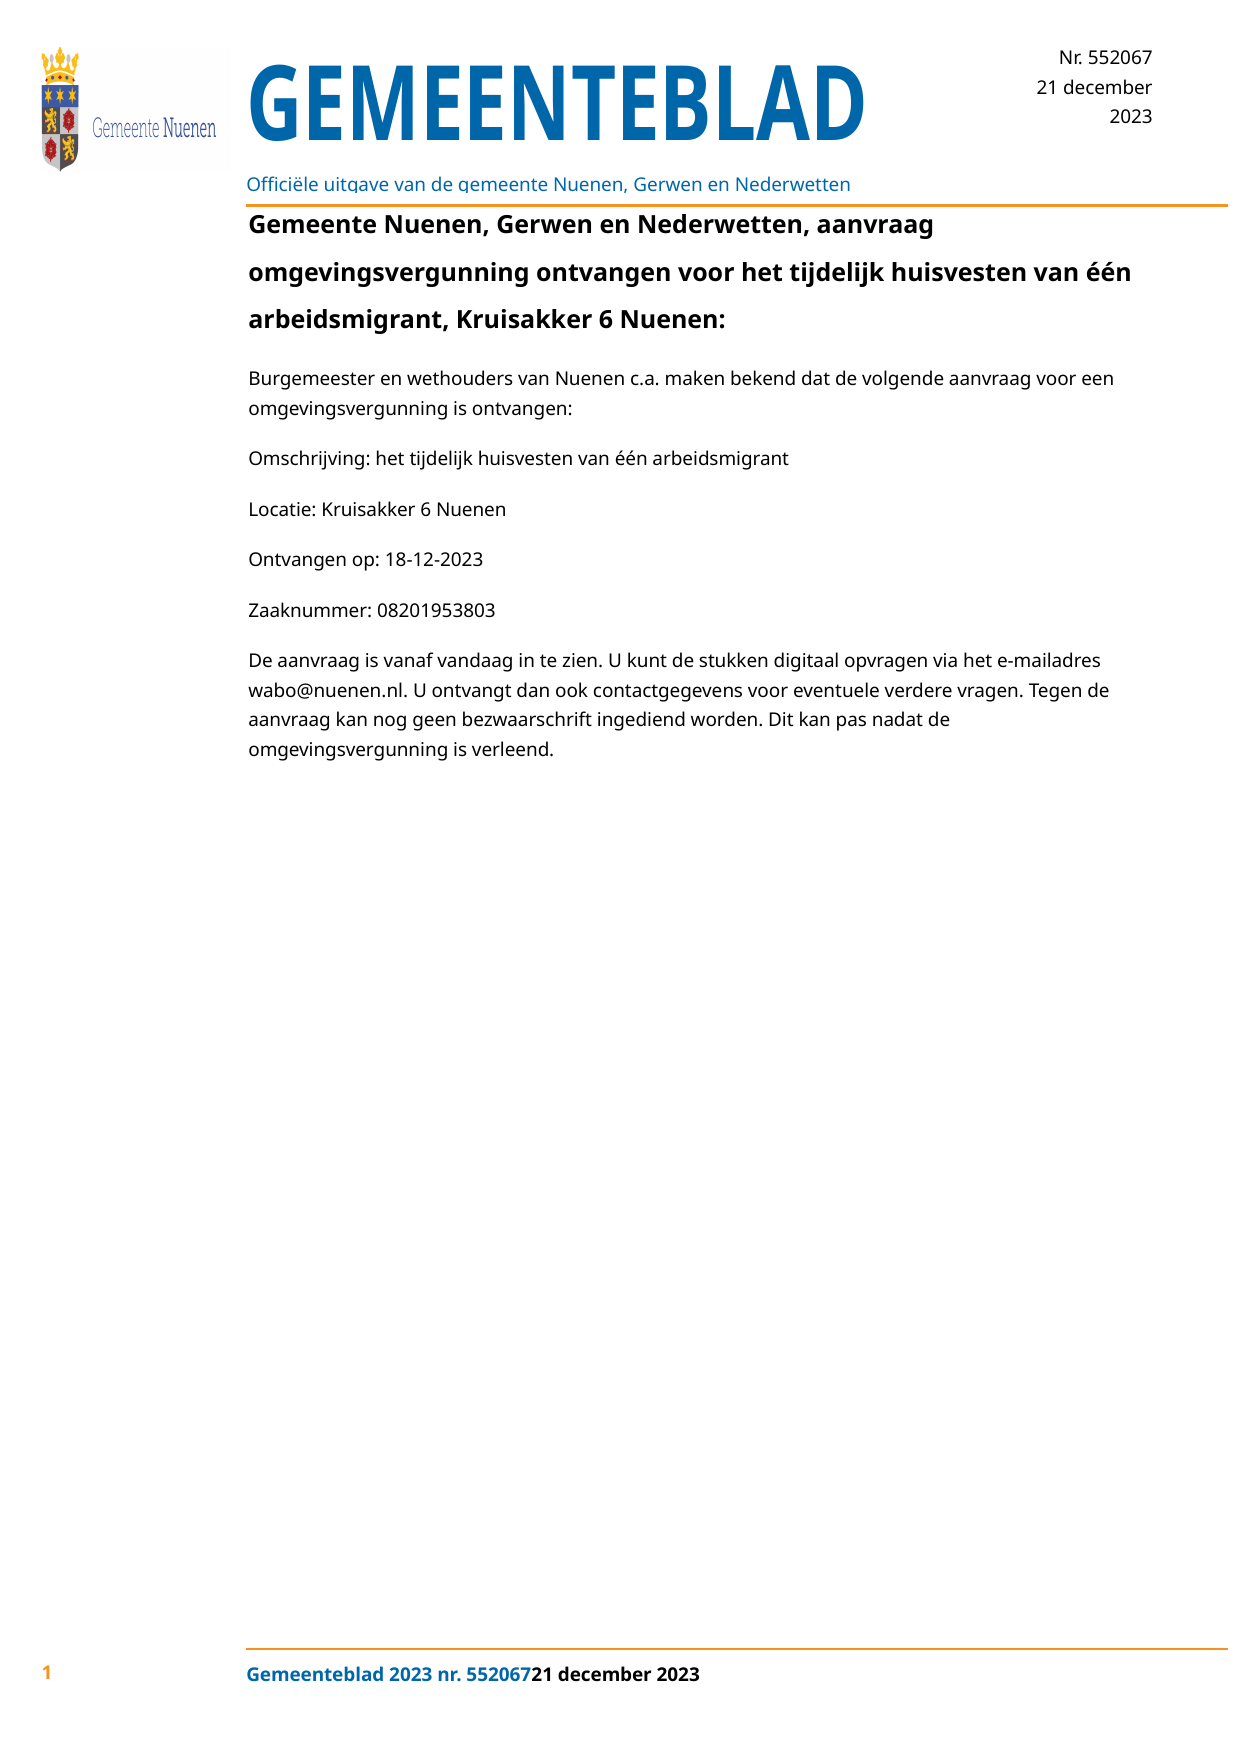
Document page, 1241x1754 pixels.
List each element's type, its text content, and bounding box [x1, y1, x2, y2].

text Gemeente Nuenen, Gerwen en Nederwetten, aanvraag omgevingsvergunning ontvangen voor het tijdelijk huisvesten van één arbeidsmigrant, Kruisakker 6 Nuenen: [248, 207, 1152, 336]
text Zaaknummer: 08201953803 [248, 597, 1152, 622]
text Ontvangen op: 18-12-2023 [248, 546, 1152, 572]
text De aanvraag is vanaf vandaag in te zien. U kunt de stukken digitaal opvragen via het e-mailadres wabo@nuenen.nl. U ontvangt dan ook contactgegevens voor eventuele verdere vragen. Tegen de aanvraag kan nog geen bezwaarschrift ingediend worden. Dit kan pas nadat de omgevingsvergunning is verleend. [248, 647, 1152, 762]
text Omschrijving: het tijdelijk huisvesten van één arbeidsmigrant [248, 446, 1152, 471]
picture [41, 47, 231, 172]
text Burgemeester en wethouders van Nuenen c.a. maken bekend dat de volgende aanvraag voor een omgevingsvergunning is ontvangen: [248, 366, 1152, 421]
text Locatie: Kruisakker 6 Nuenen [248, 496, 1152, 522]
